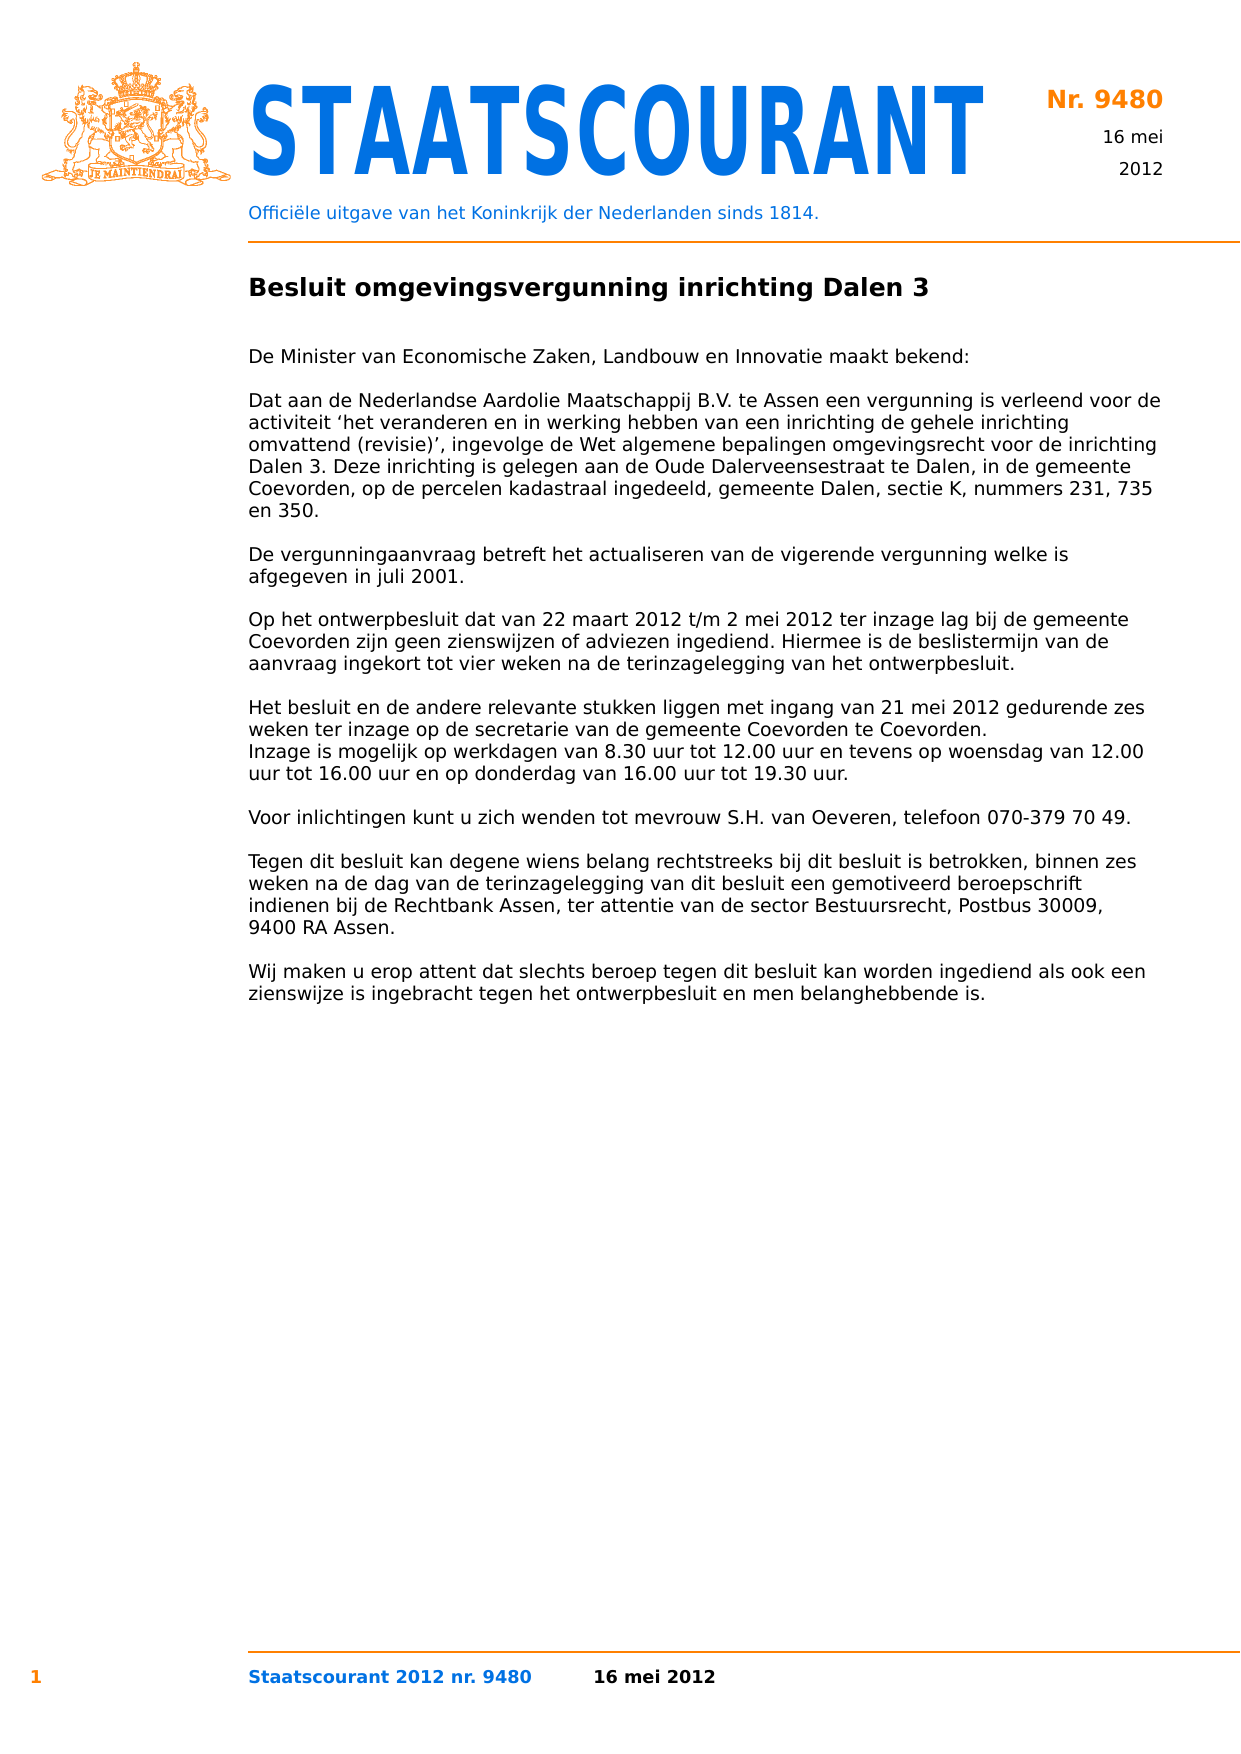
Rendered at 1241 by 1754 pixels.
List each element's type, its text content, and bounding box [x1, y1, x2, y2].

text Voor inlichtingen kunt u zich wenden tot mevrouw S.H. van Oeveren, telefoon 070-379 70 49. [248, 807, 1163, 829]
text Op het ontwerpbesluit dat van 22 maart 2012 t/m 2 mei 2012 ter inzage lag bij de gemeente Coevorden zijn geen zienswijzen of adviezen ingediend. Hiermee is de beslistermijn van de aanvraag ingekort tot vier weken na de terinzagelegging van het ontwerpbesluit. [248, 609, 1163, 675]
text Het besluit en de andere relevante stukken liggen met ingang van 21 mei 2012 gedurende zes weken ter inzage op de secretarie van de gemeente Coevorden te Coevorden. [248, 697, 1163, 741]
subtitle Besluit omgevingsvergunning inrichting Dalen 3 [248, 273, 1163, 302]
table_cell 16 mei [998, 121, 1240, 153]
text Tegen dit besluit kan degene wiens belang rechtstreeks bij dit besluit is betrokken, binnen zes weken na de dag van de terinzagelegging van dit besluit een gemotiveerd beroepschrift indienen bij de Rechtbank Assen, ter attentie van de sector Bestuursrecht, Postbus 30009, 9400 RA Assen. [248, 851, 1163, 939]
picture [41, 62, 231, 186]
table_cell 2012 [998, 153, 1240, 203]
text Inzage is mogelijk op werkdagen van 8.30 uur tot 12.00 uur en tevens op woensdag van 12.00 uur tot 16.00 uur en op donderdag van 16.00 uur tot 19.30 uur. [248, 741, 1163, 785]
table_header Nr. 9480 [998, 62, 1240, 121]
text De vergunningaanvraag betreft het actualiseren van de vigerende vergunning welke is afgegeven in juli 2001. [248, 543, 1163, 587]
table_cell Officiële uitgave van het Koninkrijk der Nederlanden sinds 1814. [248, 203, 1240, 241]
text De Minister van Economische Zaken, Landbouw en Innovatie maakt bekend: [248, 346, 1163, 368]
table_header STAATSCOURANT [248, 62, 998, 203]
text Wij maken u erop attent dat slechts beroep tegen dit besluit kan worden ingediend als ook een zienswijze is ingebracht tegen het ontwerpbesluit en men belanghebbende is. [248, 961, 1163, 1004]
text Dat aan de Nederlandse Aardolie Maatschappij B.V. te Assen een vergunning is verleend voor de activiteit ‘het veranderen en in werking hebben van een inrichting de gehele inrichting omvattend (revisie)’, ingevolge de Wet algemene bepalingen omgevingsrecht voor de inrichting Dalen 3. Deze inrichting is gelegen aan de Oude Dalerveensestraat te Dalen, in de gemeente Coevorden, op de percelen kadastraal ingedeeld, gemeente Dalen, sectie K, nummers 231, 735 en 350. [248, 390, 1163, 522]
table_header [25, 62, 248, 241]
